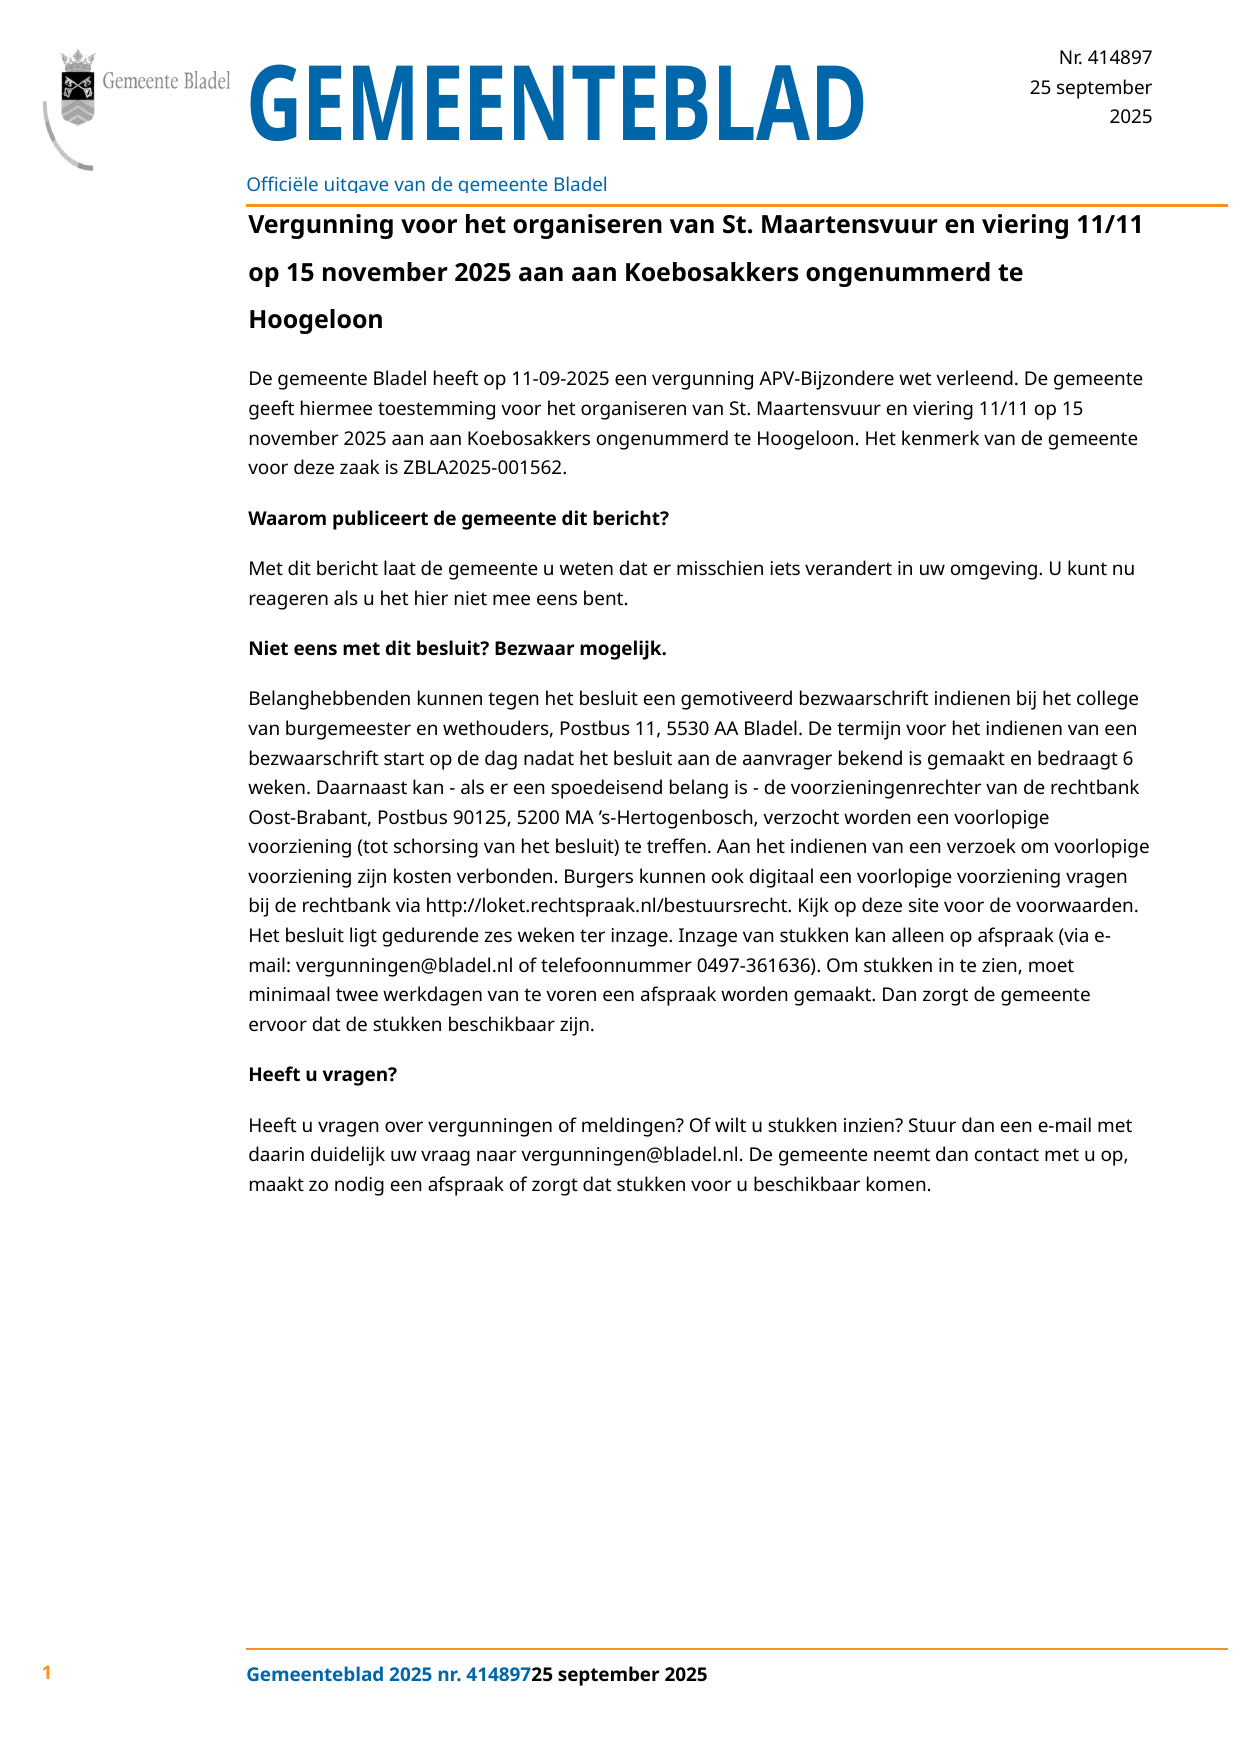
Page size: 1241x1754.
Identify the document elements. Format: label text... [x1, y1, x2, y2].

text Vergunning voor het organiseren van St. Maartensvuur en viering 11/11 op 15 november 2025 aan aan Koebosakkers ongenummerd te Hoogeloon [248, 207, 1152, 336]
text Waarom publiceert de gemeente dit bericht? [248, 505, 1152, 530]
text De gemeente Bladel heeft op 11-09-2025 een vergunning APV-Bijzondere wet verleend. De gemeente geeft hiermee toestemming voor het organiseren van St. Maartensvuur en viering 11/11 op 15 november 2025 aan aan Koebosakkers ongenummerd te Hoogeloon. Het kenmerk van de gemeente voor deze zaak is ZBLA2025-001562. [248, 366, 1152, 480]
picture [41, 47, 231, 172]
text Heeft u vragen over vergunningen of meldingen? Of wilt u stukken inzien? Stuur dan een e-mail met daarin duidelijk uw vraag naar vergunningen@bladel.nl. De gemeente neemt dan contact met u op, maakt zo nodig een afspraak of zorgt dat stukken voor u beschikbaar komen. [248, 1112, 1152, 1197]
text Belanghebbenden kunnen tegen het besluit een gemotiveerd bezwaarschrift indienen bij het college van burgemeester en wethouders, Postbus 11, 5530 AA Bladel. De termijn voor het indienen van een bezwaarschrift start op de dag nadat het besluit aan de aanvrager bekend is gemaakt en bedraagt 6 weken. Daarnaast kan - als er een spoedeisend belang is - de voorzieningenrechter van de rechtbank Oost-Brabant, Postbus 90125, 5200 MA ’s-Hertogenbosch, verzocht worden een voorlopige voorziening (tot schorsing van het besluit) te treffen. Aan het indienen van een verzoek om voorlopige voorziening zijn kosten verbonden. Burgers kunnen ook digitaal een voorlopige voorziening vragen bij de rechtbank via http://loket.rechtspraak.nl/bestuursrecht. Kijk op deze site voor de voorwaarden. Het besluit ligt gedurende zes weken ter inzage. Inzage van stukken kan alleen op afspraak (via e-mail: vergunningen@bladel.nl of telefoonnummer 0497-361636). Om stukken in te zien, moet minimaal twee werkdagen van te voren een afspraak worden gemaakt. Dan zorgt de gemeente ervoor dat de stukken beschikbaar zijn. [248, 686, 1152, 1037]
text Heeft u vragen? [248, 1061, 1152, 1087]
text Niet eens met dit besluit? Bezwaar mogelijk. [248, 635, 1152, 661]
text Met dit bericht laat de gemeente u weten dat er misschien iets verandert in uw omgeving. U kunt nu reageren als u het hier niet mee eens bent. [248, 555, 1152, 610]
